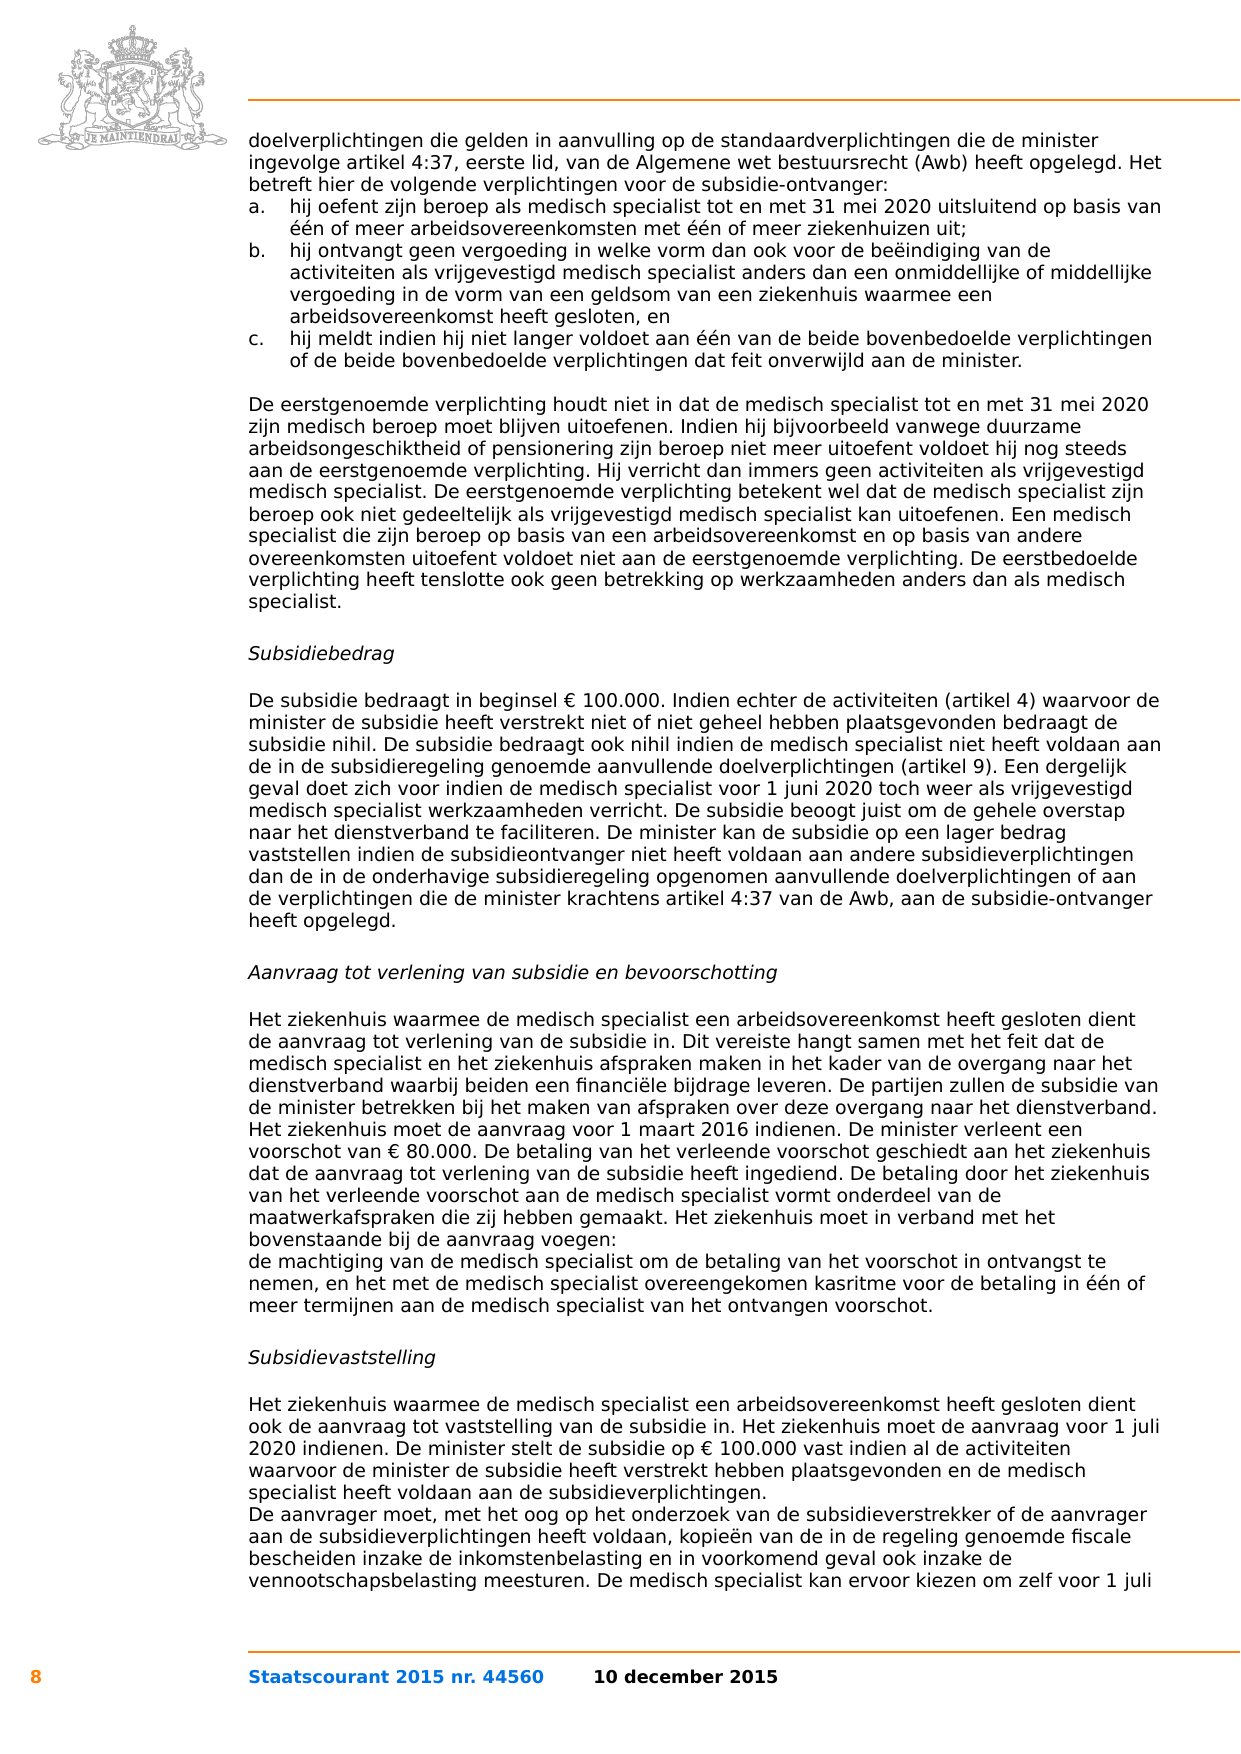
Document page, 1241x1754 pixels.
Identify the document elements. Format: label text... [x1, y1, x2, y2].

subtitle Aanvraag tot verlening van subsidie en bevoorschotting [248, 962, 1163, 984]
text de machtiging van de medisch specialist om de betaling van het voorschot in ontvangst te nemen, en het met de medisch specialist overeengekomen kasritme voor de betaling in één of meer termijnen aan de medisch specialist van het ontvangen voorschot. [248, 1251, 1163, 1317]
subtitle Subsidievaststelling [248, 1347, 1163, 1369]
text De aanvrager moet, met het oog op het onderzoek van de subsidieverstrekker of de aanvrager aan de subsidieverplichtingen heeft voldaan, kopieën van de in de regeling genoemde fiscale bescheiden inzake de inkomstenbelasting en in voorkomend geval ook inzake de vennootschapsbelasting meesturen. De medisch specialist kan ervoor kiezen om zelf voor 1 juli [248, 1504, 1163, 1592]
subtitle Subsidiebedrag [248, 643, 1163, 665]
text Het ziekenhuis waarmee de medisch specialist een arbeidsovereenkomst heeft gesloten dient ook de aanvraag tot vaststelling van de subsidie in. Het ziekenhuis moet de aanvraag voor 1 juli 2020 indienen. De minister stelt de subsidie op € 100.000 vast indien al de activiteiten waarvoor de minister de subsidie heeft verstrekt hebben plaatsgevonden en de medisch specialist heeft voldaan aan de subsidieverplichtingen. [248, 1394, 1163, 1504]
text b. hij ontvangt geen vergoeding in welke vorm dan ook voor de beëindiging van de activiteiten als vrijgevestigd medisch specialist anders dan een onmiddellijke of middellijke vergoeding in de vorm van een geldsom van een ziekenhuis waarmee een arbeidsovereenkomst heeft gesloten, en [248, 240, 1163, 328]
text doelverplichtingen die gelden in aanvulling op de standaardverplichtingen die de minister ingevolge artikel 4:37, eerste lid, van de Algemene wet bestuursrecht (Awb) heeft opgelegd. Het betreft hier de volgende verplichtingen voor de subsidie-ontvanger: [248, 130, 1163, 196]
text a. hij oefent zijn beroep als medisch specialist tot en met 31 mei 2020 uitsluitend op basis van één of meer arbeidsovereenkomsten met één of meer ziekenhuizen uit; [248, 196, 1163, 240]
text De subsidie bedraagt in beginsel € 100.000. Indien echter de activiteiten (artikel 4) waarvoor de minister de subsidie heeft verstrekt niet of niet geheel hebben plaatsgevonden bedraagt de subsidie nihil. De subsidie bedraagt ook nihil indien de medisch specialist niet heeft voldaan aan de in de subsidieregeling genoemde aanvullende doelverplichtingen (artikel 9). Een dergelijk geval doet zich voor indien de medisch specialist voor 1 juni 2020 toch weer als vrijgevestigd medisch specialist werkzaamheden verricht. De subsidie beoogt juist om de gehele overstap naar het dienstverband te faciliteren. De minister kan de subsidie op een lager bedrag vaststellen indien de subsidieontvanger niet heeft voldaan aan andere subsidieverplichtingen dan de in de onderhavige subsidieregeling opgenomen aanvullende doelverplichtingen of aan de verplichtingen die de minister krachtens artikel 4:37 van de Awb, aan de subsidie-ontvanger heeft opgelegd. [248, 690, 1163, 932]
picture [38, 25, 227, 150]
text c. hij meldt indien hij niet langer voldoet aan één van de beide bovenbedoelde verplichtingen of de beide bovenbedoelde verplichtingen dat feit onverwijld aan de minister. [248, 328, 1163, 372]
text Het ziekenhuis waarmee de medisch specialist een arbeidsovereenkomst heeft gesloten dient de aanvraag tot verlening van de subsidie in. Dit vereiste hangt samen met het feit dat de medisch specialist en het ziekenhuis afspraken maken in het kader van de overgang naar het dienstverband waarbij beiden een financiële bijdrage leveren. De partijen zullen de subsidie van de minister betrekken bij het maken van afspraken over deze overgang naar het dienstverband. Het ziekenhuis moet de aanvraag voor 1 maart 2016 indienen. De minister verleent een voorschot van € 80.000. De betaling van het verleende voorschot geschiedt aan het ziekenhuis dat de aanvraag tot verlening van de subsidie heeft ingediend. De betaling door het ziekenhuis van het verleende voorschot aan de medisch specialist vormt onderdeel van de maatwerkafspraken die zij hebben gemaakt. Het ziekenhuis moet in verband met het bovenstaande bij de aanvraag voegen: [248, 1009, 1163, 1251]
text De eerstgenoemde verplichting houdt niet in dat de medisch specialist tot en met 31 mei 2020 zijn medisch beroep moet blijven uitoefenen. Indien hij bijvoorbeeld vanwege duurzame arbeidsongeschiktheid of pensionering zijn beroep niet meer uitoefent voldoet hij nog steeds aan de eerstgenoemde verplichting. Hij verricht dan immers geen activiteiten als vrijgevestigd medisch specialist. De eerstgenoemde verplichting betekent wel dat de medisch specialist zijn beroep ook niet gedeeltelijk als vrijgevestigd medisch specialist kan uitoefenen. Een medisch specialist die zijn beroep op basis van een arbeidsovereenkomst en op basis van andere overeenkomsten uitoefent voldoet niet aan de eerstgenoemde verplichting. De eerstbedoelde verplichting heeft tenslotte ook geen betrekking op werkzaamheden anders dan als medisch specialist. [248, 393, 1163, 613]
